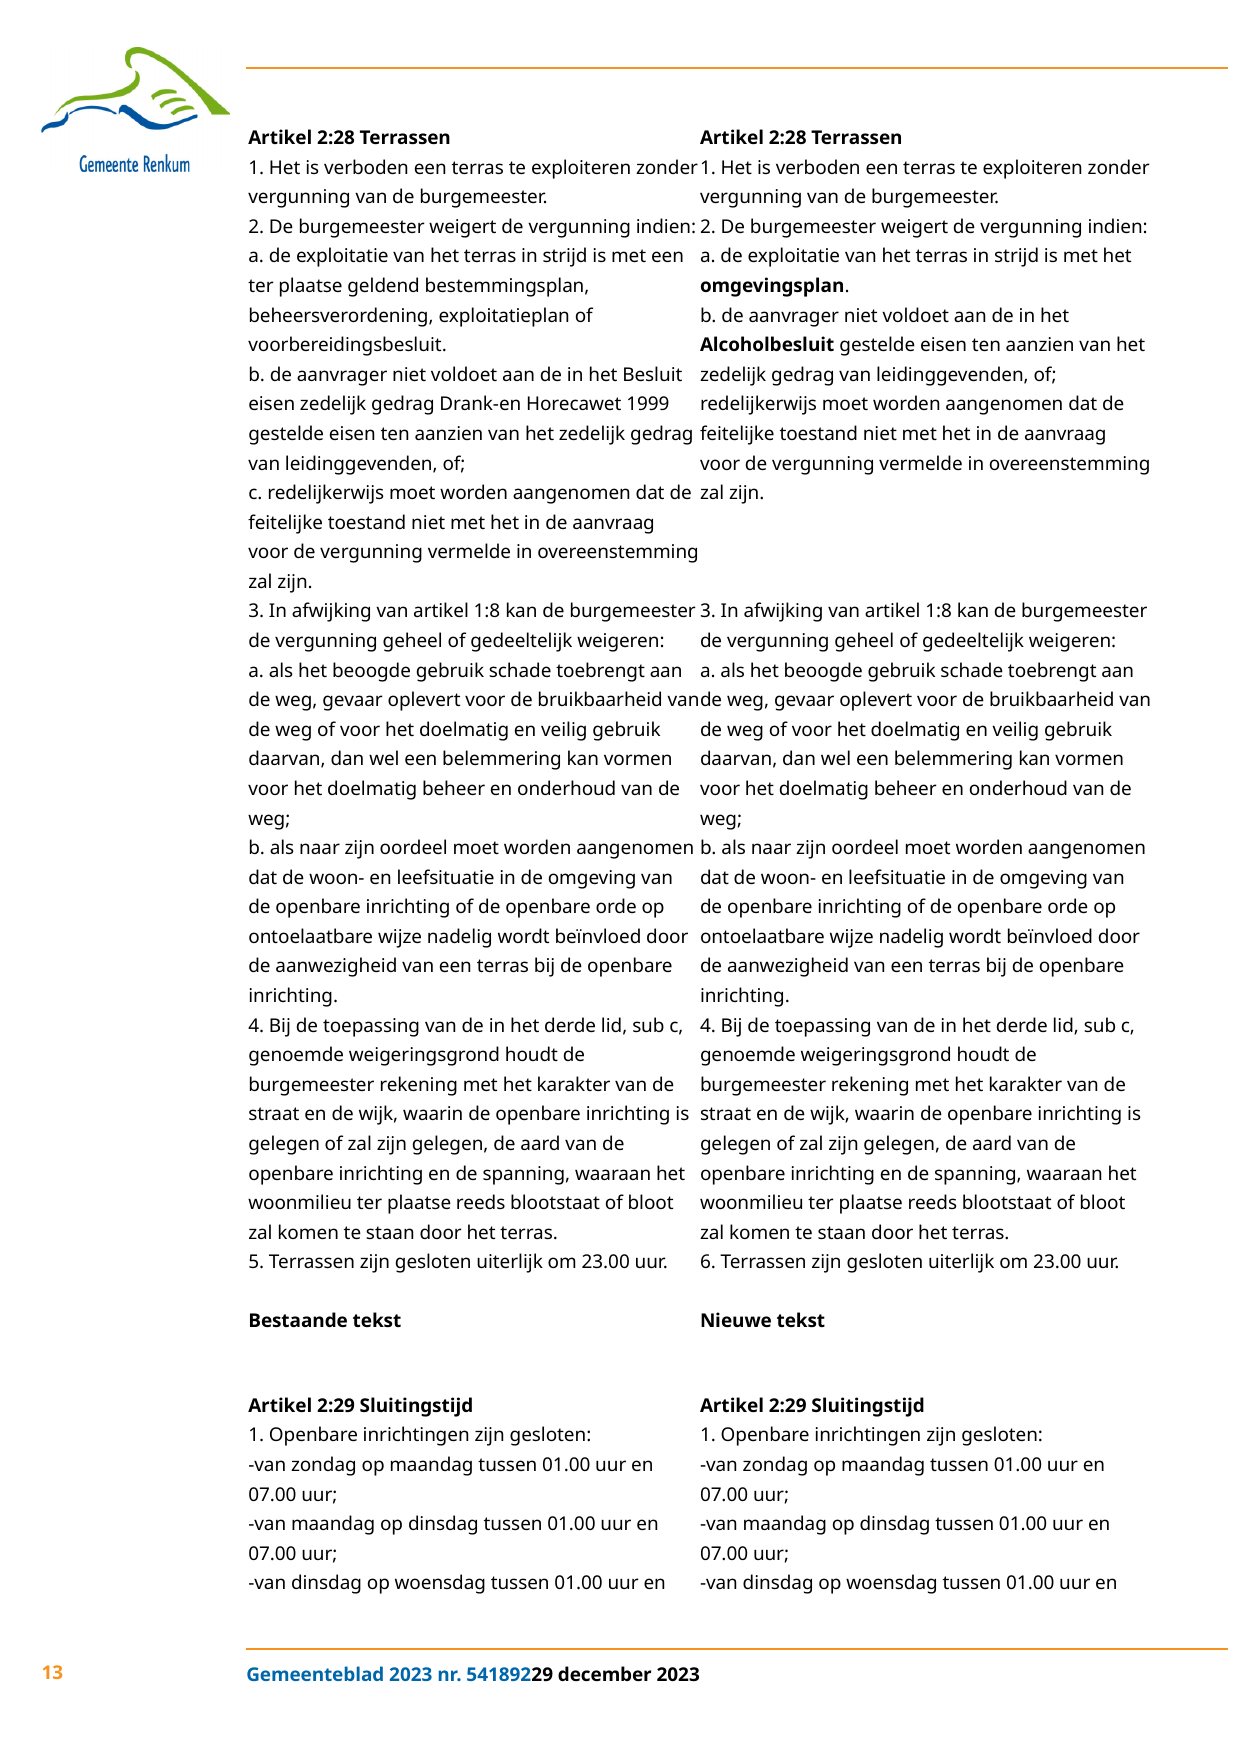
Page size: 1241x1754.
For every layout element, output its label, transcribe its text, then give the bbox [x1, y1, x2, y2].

table_cell Artikel 2:28 Terrassen 1. Het is verboden een terras te exploiteren zonder vergunning van de burgemeester. 2. De burgemeester weigert de vergunning indien: a. de exploitatie van het terras in strijd is met het omgevingsplan. b. de aanvrager niet voldoet aan de in het Alcoholbesluit gestelde eisen ten aanzien van het zedelijk gedrag van leidinggevenden, of; redelijkerwijs moet worden aangenomen dat de feitelijke toestand niet met het in de aanvraag voor de vergunning vermelde in overeenstemming zal zijn. 3. In afwijking van artikel 1:8 kan de burgemeester de vergunning geheel of gedeeltelijk weigeren: a. als het beoogde gebruik schade toebrengt aan de weg, gevaar oplevert voor de bruikbaarheid van de weg of voor het doelmatig en veilig gebruik daarvan, dan wel een belemmering kan vormen voor het doelmatig beheer en onderhoud van de weg; b. als naar zijn oordeel moet worden aangenomen dat de woon- en leefsituatie in de omgeving van de openbare inrichting of de openbare orde op ontoelaatbare wijze nadelig wordt beïnvloed door de aanwezigheid van een terras bij de openbare inrichting. 4. Bij de toepassing van de in het derde lid, sub c, genoemde weigeringsgrond houdt de burgemeester rekening met het karakter van de straat en de wijk, waarin de openbare inrichting is gelegen of zal zijn gelegen, de aard van de openbare inrichting en de spanning, waaraan het woonmilieu ter plaatse reeds blootstaat of bloot zal komen te staan door het terras. 6. Terrassen zijn gesloten uiterlijk om 23.00 uur. [700, 95, 1152, 1274]
table_cell Artikel 2:29 Sluitingstijd 1. Openbare inrichtingen zijn gesloten: -van zondag op maandag tussen 01.00 uur en 07.00 uur; -van maandag op dinsdag tussen 01.00 uur en 07.00 uur; -van dinsdag op woensdag tussen 01.00 uur en [248, 1363, 700, 1595]
table_header Bestaande tekst [248, 1307, 700, 1362]
table_cell Artikel 2:29 Sluitingstijd 1. Openbare inrichtingen zijn gesloten: -van zondag op maandag tussen 01.00 uur en 07.00 uur; -van maandag op dinsdag tussen 01.00 uur en 07.00 uur; -van dinsdag op woensdag tussen 01.00 uur en [700, 1363, 1152, 1595]
table_header Nieuwe tekst [700, 1307, 1152, 1362]
picture [41, 47, 231, 172]
table_cell Artikel 2:28 Terrassen 1. Het is verboden een terras te exploiteren zonder vergunning van de burgemeester. 2. De burgemeester weigert de vergunning indien: a. de exploitatie van het terras in strijd is met een ter plaatse geldend bestemmingsplan, beheersverordening, exploitatieplan of voorbereidingsbesluit. b. de aanvrager niet voldoet aan de in het Besluit eisen zedelijk gedrag Drank-en Horecawet 1999 gestelde eisen ten aanzien van het zedelijk gedrag van leidinggevenden, of; c. redelijkerwijs moet worden aangenomen dat de feitelijke toestand niet met het in de aanvraag voor de vergunning vermelde in overeenstemming zal zijn. 3. In afwijking van artikel 1:8 kan de burgemeester de vergunning geheel of gedeeltelijk weigeren: a. als het beoogde gebruik schade toebrengt aan de weg, gevaar oplevert voor de bruikbaarheid van de weg of voor het doelmatig en veilig gebruik daarvan, dan wel een belemmering kan vormen voor het doelmatig beheer en onderhoud van de weg; b. als naar zijn oordeel moet worden aangenomen dat de woon- en leefsituatie in de omgeving van de openbare inrichting of de openbare orde op ontoelaatbare wijze nadelig wordt beïnvloed door de aanwezigheid van een terras bij de openbare inrichting. 4. Bij de toepassing van de in het derde lid, sub c, genoemde weigeringsgrond houdt de burgemeester rekening met het karakter van de straat en de wijk, waarin de openbare inrichting is gelegen of zal zijn gelegen, de aard van de openbare inrichting en de spanning, waaraan het woonmilieu ter plaatse reeds blootstaat of bloot zal komen te staan door het terras. 5. Terrassen zijn gesloten uiterlijk om 23.00 uur. [248, 95, 700, 1274]
